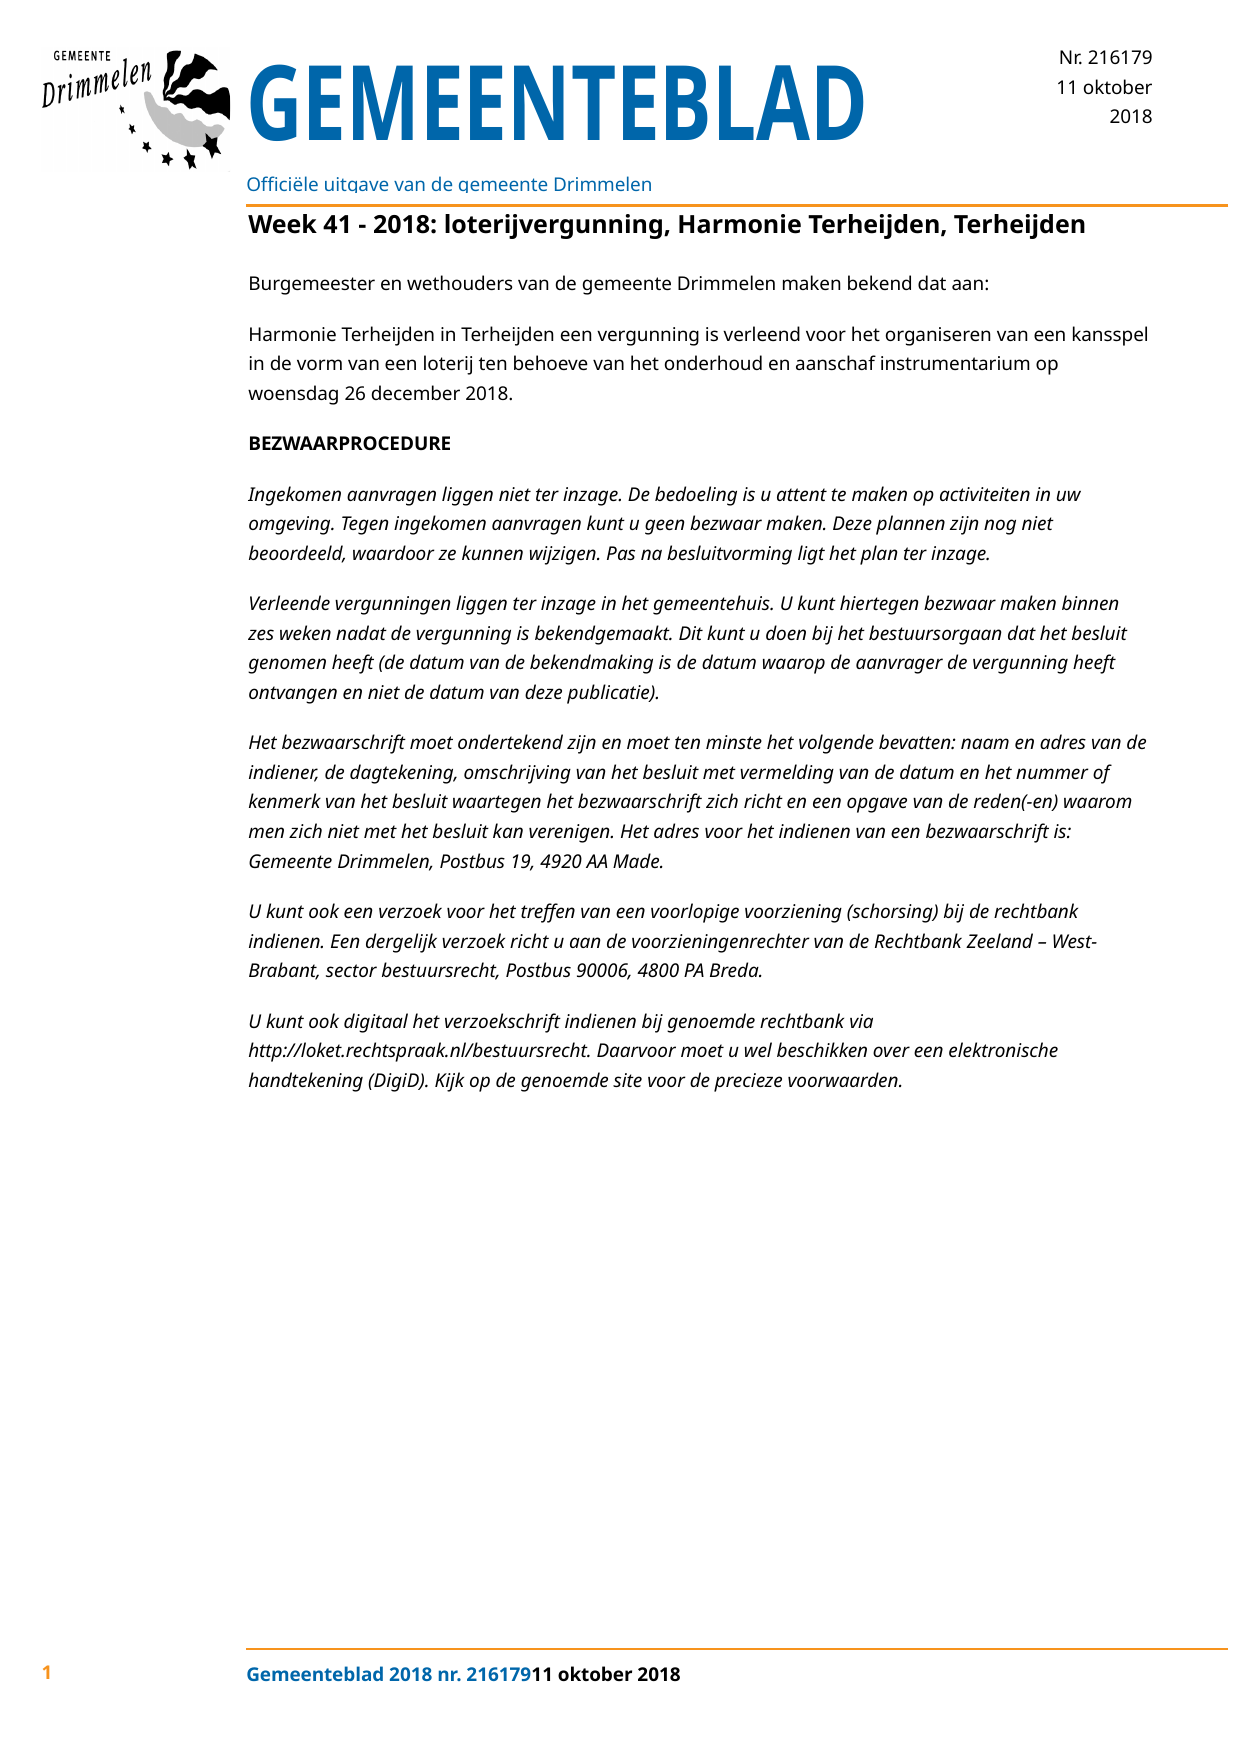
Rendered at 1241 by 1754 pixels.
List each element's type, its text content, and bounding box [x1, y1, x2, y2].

text U kunt ook een verzoek voor het treffen van een voorlopige voorziening (schorsing) bij de rechtbank indienen. Een dergelijk verzoek richt u aan de voorzieningenrechter van de Rechtbank Zeeland – West-Brabant, sector bestuursrecht, Postbus 90006, 4800 PA Breda. [248, 898, 1152, 983]
text Verleende vergunningen liggen ter inzage in het gemeentehuis. U kunt hiertegen bezwaar maken binnen zes weken nadat de vergunning is bekendgemaakt. Dit kunt u doen bij het bestuursorgaan dat het besluit genomen heeft (de datum van de bekendmaking is de datum waarop de aanvrager de vergunning heeft ontvangen en niet de datum van deze publicatie). [248, 590, 1152, 705]
text Burgemeester en wethouders van de gemeente Drimmelen maken bekend dat aan: [248, 270, 1152, 296]
text U kunt ook digitaal het verzoekschrift indienen bij genoemde rechtbank via http://loket.rechtspraak.nl/bestuursrecht. Daarvoor moet u wel beschikken over een elektronische handtekening (DigiD). Kijk op de genoemde site voor de precieze voorwaarden. [248, 1008, 1152, 1093]
text Week 41 - 2018: loterijvergunning, Harmonie Terheijden, Terheijden [248, 207, 1152, 241]
text BEZWAARPROCEDURE [248, 430, 1152, 456]
picture [41, 47, 231, 172]
text Ingekomen aanvragen liggen niet ter inzage. De bedoeling is u attent te maken op activiteiten in uw omgeving. Tegen ingekomen aanvragen kunt u geen bezwaar maken. Deze plannen zijn nog niet beoordeeld, waardoor ze kunnen wijzigen. Pas na besluitvorming ligt het plan ter inzage. [248, 481, 1152, 566]
text Harmonie Terheijden in Terheijden een vergunning is verleend voor het organiseren van een kansspel in de vorm van een loterij ten behoeve van het onderhoud en aanschaf instrumentarium op woensdag 26 december 2018. [248, 321, 1152, 406]
text Het bezwaarschrift moet ondertekend zijn en moet ten minste het volgende bevatten: naam en adres van de indiener, de dagtekening, omschrijving van het besluit met vermelding van de datum en het nummer of kenmerk van het besluit waartegen het bezwaarschrift zich richt en een opgave van de reden(-en) waarom men zich niet met het besluit kan verenigen. Het adres voor het indienen van een bezwaarschrift is: Gemeente Drimmelen, Postbus 19, 4920 AA Made. [248, 729, 1152, 873]
